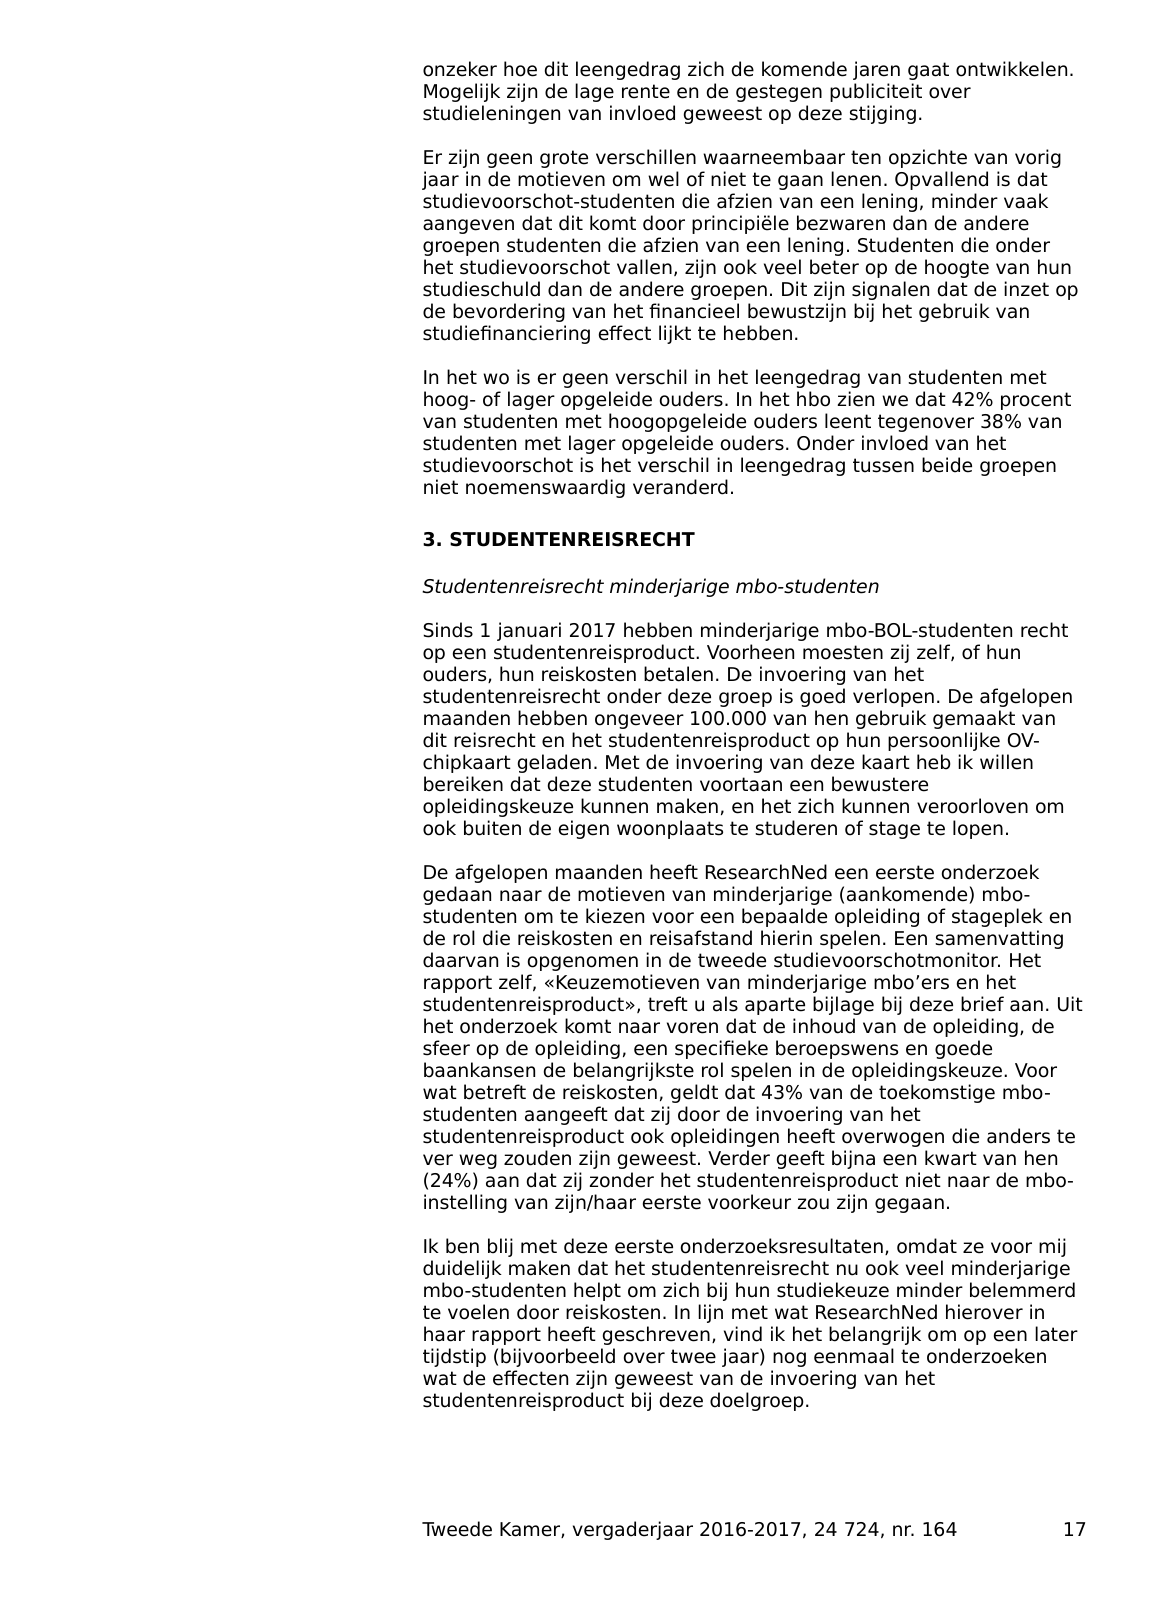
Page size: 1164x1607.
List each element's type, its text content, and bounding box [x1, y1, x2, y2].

text Er zijn geen grote verschillen waarneembaar ten opzichte van vorig jaar in de motieven om wel of niet te gaan lenen. Opvallend is dat studievoorschot-studenten die afzien van een lening, minder vaak aangeven dat dit komt door principiële bezwaren dan de andere groepen studenten die afzien van een lening. Studenten die onder het studievoorschot vallen, zijn ook veel beter op de hoogte van hun studieschuld dan de andere groepen. Dit zijn signalen dat de inzet op de bevordering van het financieel bewustzijn bij het gebruik van studiefinanciering effect lijkt te hebben. [422, 147, 1087, 345]
subtitle 3. STUDENTENREISRECHT [422, 529, 1087, 551]
text In het wo is er geen verschil in het leengedrag van studenten met hoog- of lager opgeleide ouders. In het hbo zien we dat 42% procent van studenten met hoogopgeleide ouders leent tegenover 38% van studenten met lager opgeleide ouders. Onder invloed van het studievoorschot is het verschil in leengedrag tussen beide groepen niet noemenswaardig veranderd. [422, 367, 1087, 499]
text onzeker hoe dit leengedrag zich de komende jaren gaat ontwikkelen. Mogelijk zijn de lage rente en de gestegen publiciteit over studieleningen van invloed geweest op deze stijging. [422, 59, 1087, 125]
text De afgelopen maanden heeft ResearchNed een eerste onderzoek gedaan naar de motieven van minderjarige (aankomende) mbo-studenten om te kiezen voor een bepaalde opleiding of stageplek en de rol die reiskosten en reisafstand hierin spelen. Een samenvatting daarvan is opgenomen in de tweede studievoorschotmonitor. Het rapport zelf, «Keuzemotieven van minderjarige mbo’ers en het studentenreisproduct», treft u als aparte bijlage bij deze brief aan. Uit het onderzoek komt naar voren dat de inhoud van de opleiding, de sfeer op de opleiding, een specifieke beroepswens en goede baankansen de belangrijkste rol spelen in de opleidingskeuze. Voor wat betreft de reiskosten, geldt dat 43% van de toekomstige mbo-studenten aangeeft dat zij door de invoering van het studentenreisproduct ook opleidingen heeft overwogen die anders te ver weg zouden zijn geweest. Verder geeft bijna een kwart van hen (24%) aan dat zij zonder het studentenreisproduct niet naar de mbo-instelling van zijn/haar eerste voorkeur zou zijn gegaan. [422, 862, 1087, 1214]
text Sinds 1 januari 2017 hebben minderjarige mbo-BOL-studenten recht op een studentenreisproduct. Voorheen moesten zij zelf, of hun ouders, hun reiskosten betalen. De invoering van het studentenreisrecht onder deze groep is goed verlopen. De afgelopen maanden hebben ongeveer 100.000 van hen gebruik gemaakt van dit reisrecht en het studentenreisproduct op hun persoonlijke OV-chipkaart geladen. Met de invoering van deze kaart heb ik willen bereiken dat deze studenten voortaan een bewustere opleidingskeuze kunnen maken, en het zich kunnen veroorloven om ook buiten de eigen woonplaats te studeren of stage te lopen. [422, 620, 1087, 840]
subtitle Studentenreisrecht minderjarige mbo-studenten [422, 576, 1087, 598]
text Ik ben blij met deze eerste onderzoeksresultaten, omdat ze voor mij duidelijk maken dat het studentenreisrecht nu ook veel minderjarige mbo-studenten helpt om zich bij hun studiekeuze minder belemmerd te voelen door reiskosten. In lijn met wat ResearchNed hierover in haar rapport heeft geschreven, vind ik het belangrijk om op een later tijdstip (bijvoorbeeld over twee jaar) nog eenmaal te onderzoeken wat de effecten zijn geweest van de invoering van het studentenreisproduct bij deze doelgroep. [422, 1236, 1087, 1412]
